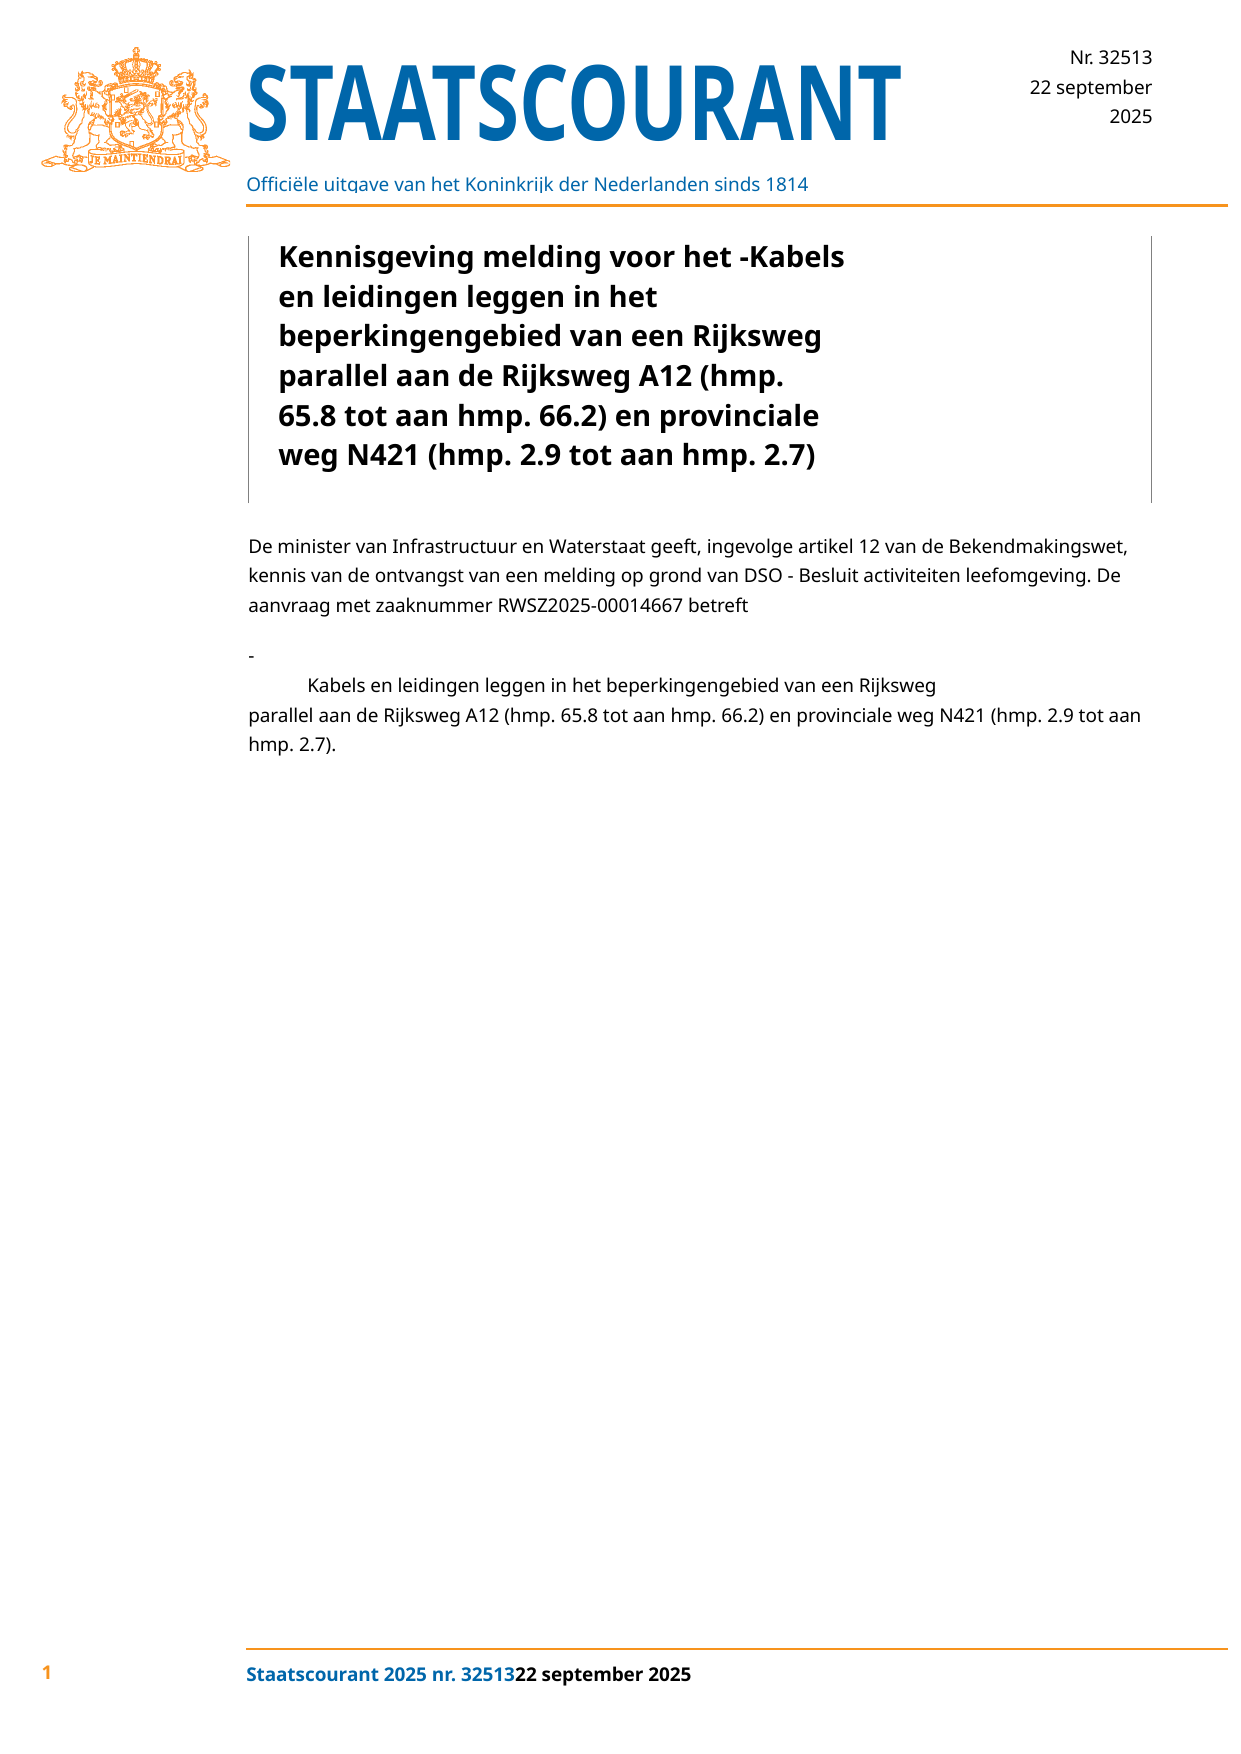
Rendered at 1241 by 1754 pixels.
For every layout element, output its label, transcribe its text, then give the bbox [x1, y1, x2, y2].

table_header [850, 414, 1151, 503]
table_header [1090, 236, 1151, 413]
list Kabels en leidingen leggen in het beperkingengebied van een Rijksweg [248, 672, 1152, 698]
text De minister van Infrastructuur en Waterstaat geeft, ingevolge artikel 12 van de Bekendmakingswet, kennis van de ontvangst van een melding op grond van DSO - Besluit activiteiten leefomgeving. De aanvraag met zaaknummer RWSZ2025-00014667 betreft [248, 533, 1152, 618]
text parallel aan de Rijksweg A12 (hmp. 65.8 tot aan hmp. 66.2) en provinciale weg N421 (hmp. 2.9 tot aan hmp. 2.7). [248, 702, 1152, 757]
picture [912, 236, 1090, 414]
table_header [850, 236, 912, 413]
table_header Kennisgeving melding voor het -Kabels en leidingen leggen in het beperkingengebied van een Rijksweg parallel aan de Rijksweg A12 (hmp. 65.8 tot aan hmp. 66.2) en provinciale weg N421 (hmp. 2.9 tot aan hmp. 2.7) [249, 236, 850, 503]
picture [41, 47, 231, 172]
